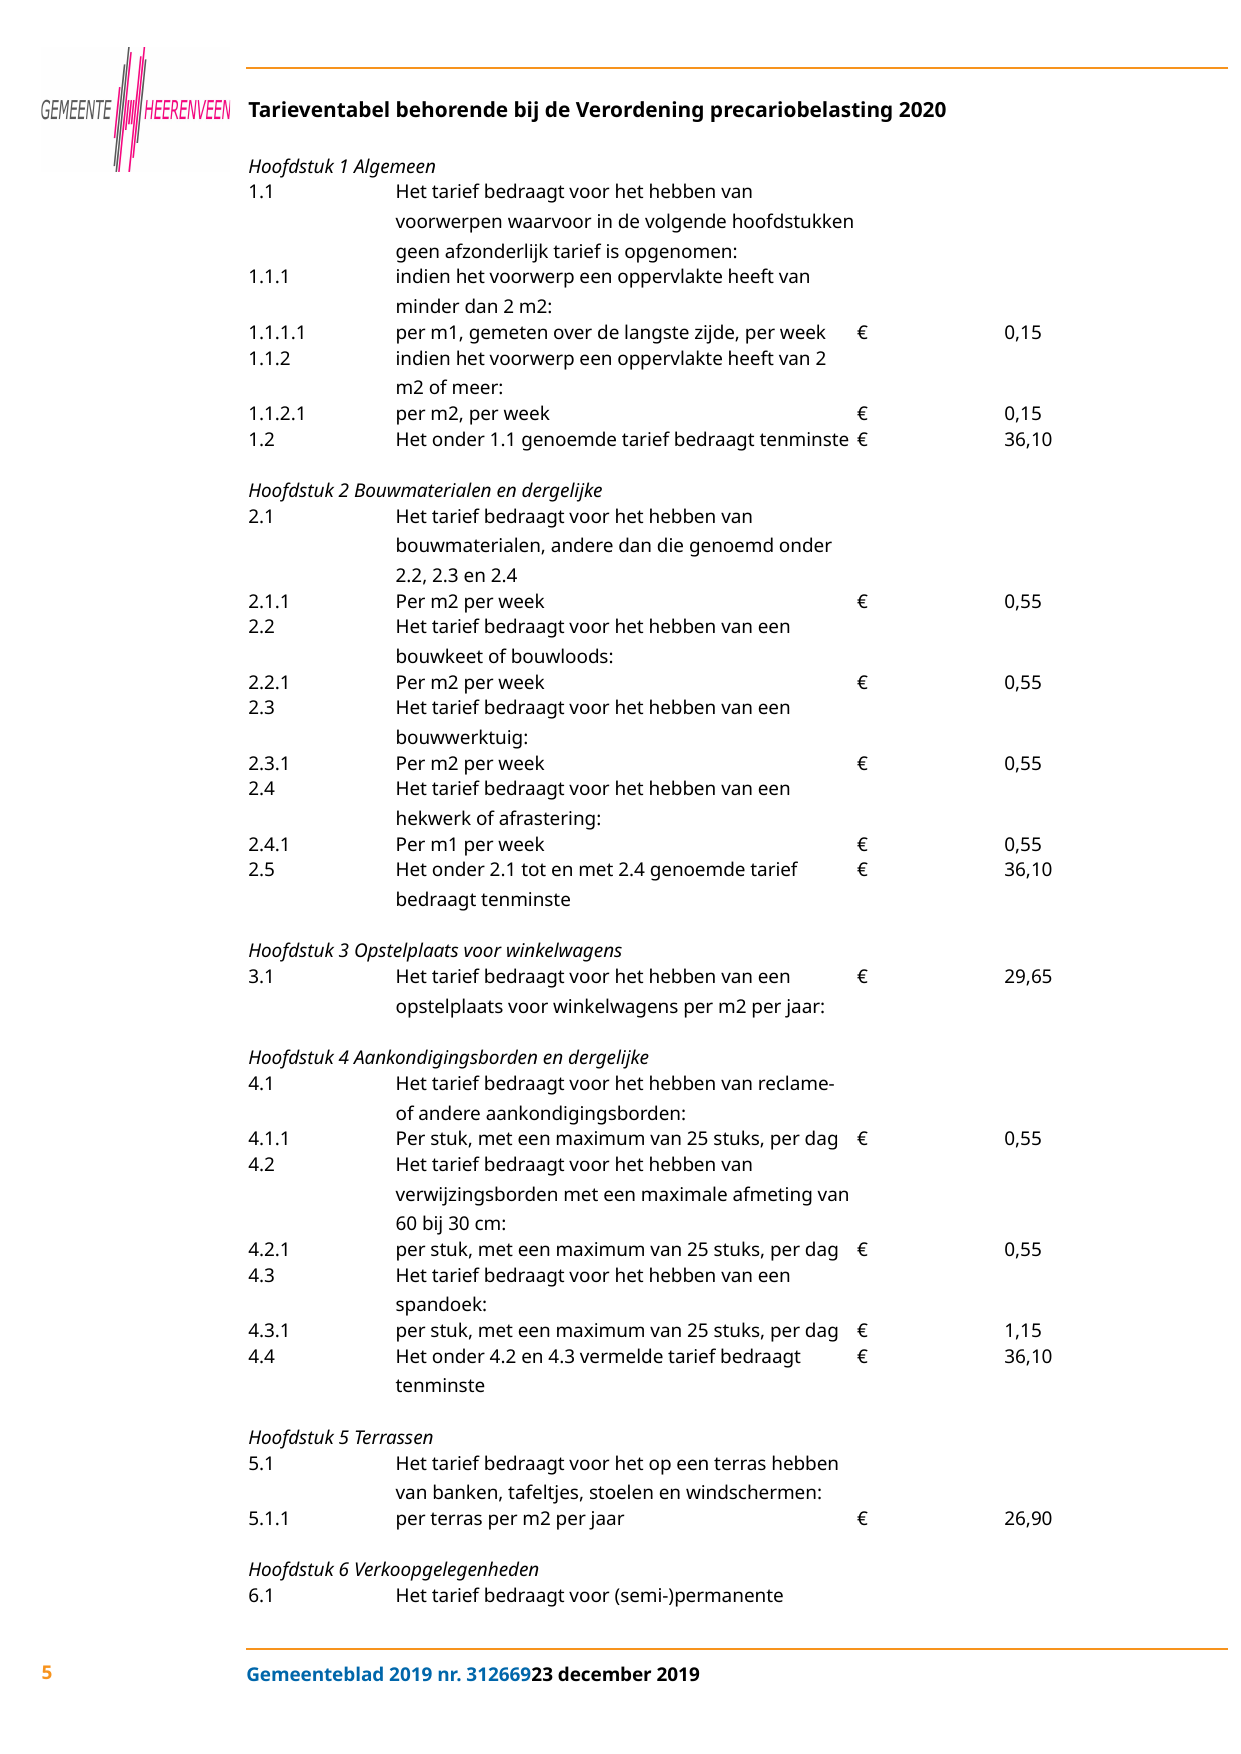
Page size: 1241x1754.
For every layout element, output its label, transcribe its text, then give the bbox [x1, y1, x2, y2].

table_cell Het tarief bedraagt voor het hebben van een hekwerk of afrastering: [395, 776, 857, 831]
table_cell Per m2 per week [395, 588, 857, 613]
table_cell Hoofdstuk 4 Aankondigingsborden en dergelijke [248, 1045, 857, 1070]
table_cell [857, 1151, 1004, 1236]
table_cell per m2, per week [395, 400, 857, 426]
table_cell 2.1 [248, 503, 395, 588]
table_cell [857, 695, 1004, 750]
table_cell 1,15 [1004, 1317, 1152, 1343]
table_cell Hoofdstuk 3 Opstelplaats voor winkelwagens [248, 938, 857, 963]
table_cell 0,55 [1004, 1126, 1152, 1151]
table_cell [1004, 1450, 1152, 1505]
table_cell Het tarief bedraagt voor het hebben van reclame- of andere aankondigingsborden: [395, 1070, 857, 1126]
table_cell 26,90 [1004, 1505, 1152, 1531]
table_cell 3.1 [248, 964, 395, 1019]
table_cell 0,55 [1004, 588, 1152, 613]
table_header [857, 153, 1004, 179]
table_cell [1004, 477, 1152, 503]
table_cell [1004, 776, 1152, 831]
table_cell Hoofdstuk 2 Bouwmaterialen en dergelijke [248, 477, 857, 503]
table_cell 2.4 [248, 776, 395, 831]
table_cell [395, 451, 857, 477]
table_cell [857, 477, 1004, 503]
table_cell € [857, 1343, 1004, 1398]
table_cell Het onder 1.1 genoemde tarief bedraagt tenminste [395, 426, 857, 451]
table_cell per stuk, met een maximum van 25 stuks, per dag [395, 1317, 857, 1343]
table_cell [857, 912, 1004, 938]
table_cell Het tarief bedraagt voor (semi-)permanente [395, 1582, 857, 1608]
table_cell [395, 912, 857, 938]
table_cell 36,10 [1004, 1343, 1152, 1398]
table_cell Per m1 per week [395, 831, 857, 857]
table_cell [1004, 1582, 1152, 1608]
table_cell Het tarief bedraagt voor het hebben van een spandoek: [395, 1262, 857, 1317]
table_cell [857, 503, 1004, 588]
table_cell € [857, 1505, 1004, 1531]
table_cell Het tarief bedraagt voor het hebben van verwijzingsborden met een maximale afmeting van 60 bij 30 cm: [395, 1151, 857, 1236]
table_header [1004, 153, 1152, 179]
table_cell 5.1.1 [248, 1505, 395, 1531]
table_cell € [857, 964, 1004, 1019]
table_cell 1.1.1 [248, 264, 395, 319]
table_cell per terras per m2 per jaar [395, 1505, 857, 1531]
table_cell [1004, 1151, 1152, 1236]
table_cell 0,15 [1004, 400, 1152, 426]
table_cell [857, 1582, 1004, 1608]
table_cell € [857, 426, 1004, 451]
table_cell 1.1.2.1 [248, 400, 395, 426]
table_cell 2.3.1 [248, 750, 395, 776]
table_cell Per m2 per week [395, 750, 857, 776]
table_cell [1004, 451, 1152, 477]
table_cell [1004, 1070, 1152, 1126]
table_cell 4.2 [248, 1151, 395, 1236]
table_cell per m1, gemeten over de langste zijde, per week [395, 319, 857, 345]
table_cell [248, 1531, 395, 1556]
table_cell [857, 345, 1004, 400]
table_cell 1.1.1.1 [248, 319, 395, 345]
table_cell [1004, 1045, 1152, 1070]
table_cell indien het voorwerp een oppervlakte heeft van minder dan 2 m2: [395, 264, 857, 319]
table_cell [1004, 1262, 1152, 1317]
table_cell [857, 1556, 1004, 1582]
table_cell [1004, 503, 1152, 588]
table_cell Het tarief bedraagt voor het hebben van een bouwkeet of bouwloods: [395, 614, 857, 669]
table_cell [1004, 179, 1152, 264]
table_cell 2.5 [248, 857, 395, 912]
table_cell [857, 451, 1004, 477]
table_cell [395, 1398, 857, 1424]
table_cell Hoofdstuk 6 Verkoopgelegenheden [248, 1556, 857, 1582]
table_cell Hoofdstuk 5 Terrassen [248, 1424, 857, 1450]
table_cell 0,55 [1004, 750, 1152, 776]
table_cell [1004, 1398, 1152, 1424]
table_cell Het onder 2.1 tot en met 2.4 genoemde tarief bedraagt tenminste [395, 857, 857, 912]
table_cell [1004, 1424, 1152, 1450]
table_cell [857, 1019, 1004, 1044]
table_cell 2.4.1 [248, 831, 395, 857]
table_cell Het tarief bedraagt voor het hebben van bouwmaterialen, andere dan die genoemd onder 2.2, 2.3 en 2.4 [395, 503, 857, 588]
table_cell € [857, 400, 1004, 426]
table_cell € [857, 1236, 1004, 1262]
table_cell 4.4 [248, 1343, 395, 1398]
table_cell 2.2 [248, 614, 395, 669]
table_cell 5.1 [248, 1450, 395, 1505]
table_cell [395, 1019, 857, 1044]
table_cell [1004, 614, 1152, 669]
table_cell [857, 1398, 1004, 1424]
table_cell 29,65 [1004, 964, 1152, 1019]
table_cell € [857, 831, 1004, 857]
table_cell 0,55 [1004, 669, 1152, 694]
text Tarieventabel behorende bij de Verordening precariobelasting 2020 [248, 95, 1152, 123]
table_cell 4.1 [248, 1070, 395, 1126]
table_cell [248, 451, 395, 477]
table_cell [857, 1450, 1004, 1505]
table_cell Per m2 per week [395, 669, 857, 694]
table_cell Het tarief bedraagt voor het hebben van voorwerpen waarvoor in de volgende hoofdstukken geen afzonderlijk tarief is opgenomen: [395, 179, 857, 264]
table_cell 0,55 [1004, 831, 1152, 857]
table_cell € [857, 857, 1004, 912]
table_cell [857, 614, 1004, 669]
table_cell per stuk, met een maximum van 25 stuks, per dag [395, 1236, 857, 1262]
table_cell Het tarief bedraagt voor het hebben van een opstelplaats voor winkelwagens per m2 per jaar: [395, 964, 857, 1019]
table_cell [395, 1531, 857, 1556]
table_cell [857, 1424, 1004, 1450]
table_cell Het onder 4.2 en 4.3 vermelde tarief bedraagt tenminste [395, 1343, 857, 1398]
table_cell [1004, 1019, 1152, 1044]
table_cell [1004, 912, 1152, 938]
table_cell Het tarief bedraagt voor het op een terras hebben van banken, tafeltjes, stoelen en windschermen: [395, 1450, 857, 1505]
table_cell [1004, 695, 1152, 750]
table_cell [1004, 1531, 1152, 1556]
table_cell 4.2.1 [248, 1236, 395, 1262]
table_cell 1.1 [248, 179, 395, 264]
table_cell 4.1.1 [248, 1126, 395, 1151]
table_cell [857, 264, 1004, 319]
table_cell [1004, 1556, 1152, 1582]
table_cell 2.1.1 [248, 588, 395, 613]
table_cell € [857, 669, 1004, 694]
table_cell indien het voorwerp een oppervlakte heeft van 2 m2 of meer: [395, 345, 857, 400]
table_cell 36,10 [1004, 857, 1152, 912]
table_header Hoofdstuk 1 Algemeen [248, 153, 857, 179]
table_cell [857, 938, 1004, 963]
table_cell € [857, 319, 1004, 345]
table_cell Het tarief bedraagt voor het hebben van een bouwwerktuig: [395, 695, 857, 750]
table_cell [1004, 264, 1152, 319]
table_cell [857, 1070, 1004, 1126]
table_cell € [857, 1126, 1004, 1151]
table_cell Per stuk, met een maximum van 25 stuks, per dag [395, 1126, 857, 1151]
table_cell [1004, 938, 1152, 963]
table_cell € [857, 1317, 1004, 1343]
table_cell 36,10 [1004, 426, 1152, 451]
table_cell [248, 912, 395, 938]
table_cell [857, 776, 1004, 831]
table_cell 4.3.1 [248, 1317, 395, 1343]
table_cell [857, 1262, 1004, 1317]
picture [41, 47, 231, 172]
table_cell [248, 1398, 395, 1424]
table_cell € [857, 588, 1004, 613]
table_cell 1.1.2 [248, 345, 395, 400]
table_cell 0,55 [1004, 1236, 1152, 1262]
table_cell € [857, 750, 1004, 776]
table_cell [857, 1045, 1004, 1070]
table_cell [248, 1019, 395, 1044]
table_cell 2.3 [248, 695, 395, 750]
table_cell 2.2.1 [248, 669, 395, 694]
table_cell [1004, 345, 1152, 400]
table_cell [857, 1531, 1004, 1556]
table_cell 4.3 [248, 1262, 395, 1317]
table_cell [857, 179, 1004, 264]
table_cell 0,15 [1004, 319, 1152, 345]
table_cell 6.1 [248, 1582, 395, 1608]
table_cell 1.2 [248, 426, 395, 451]
